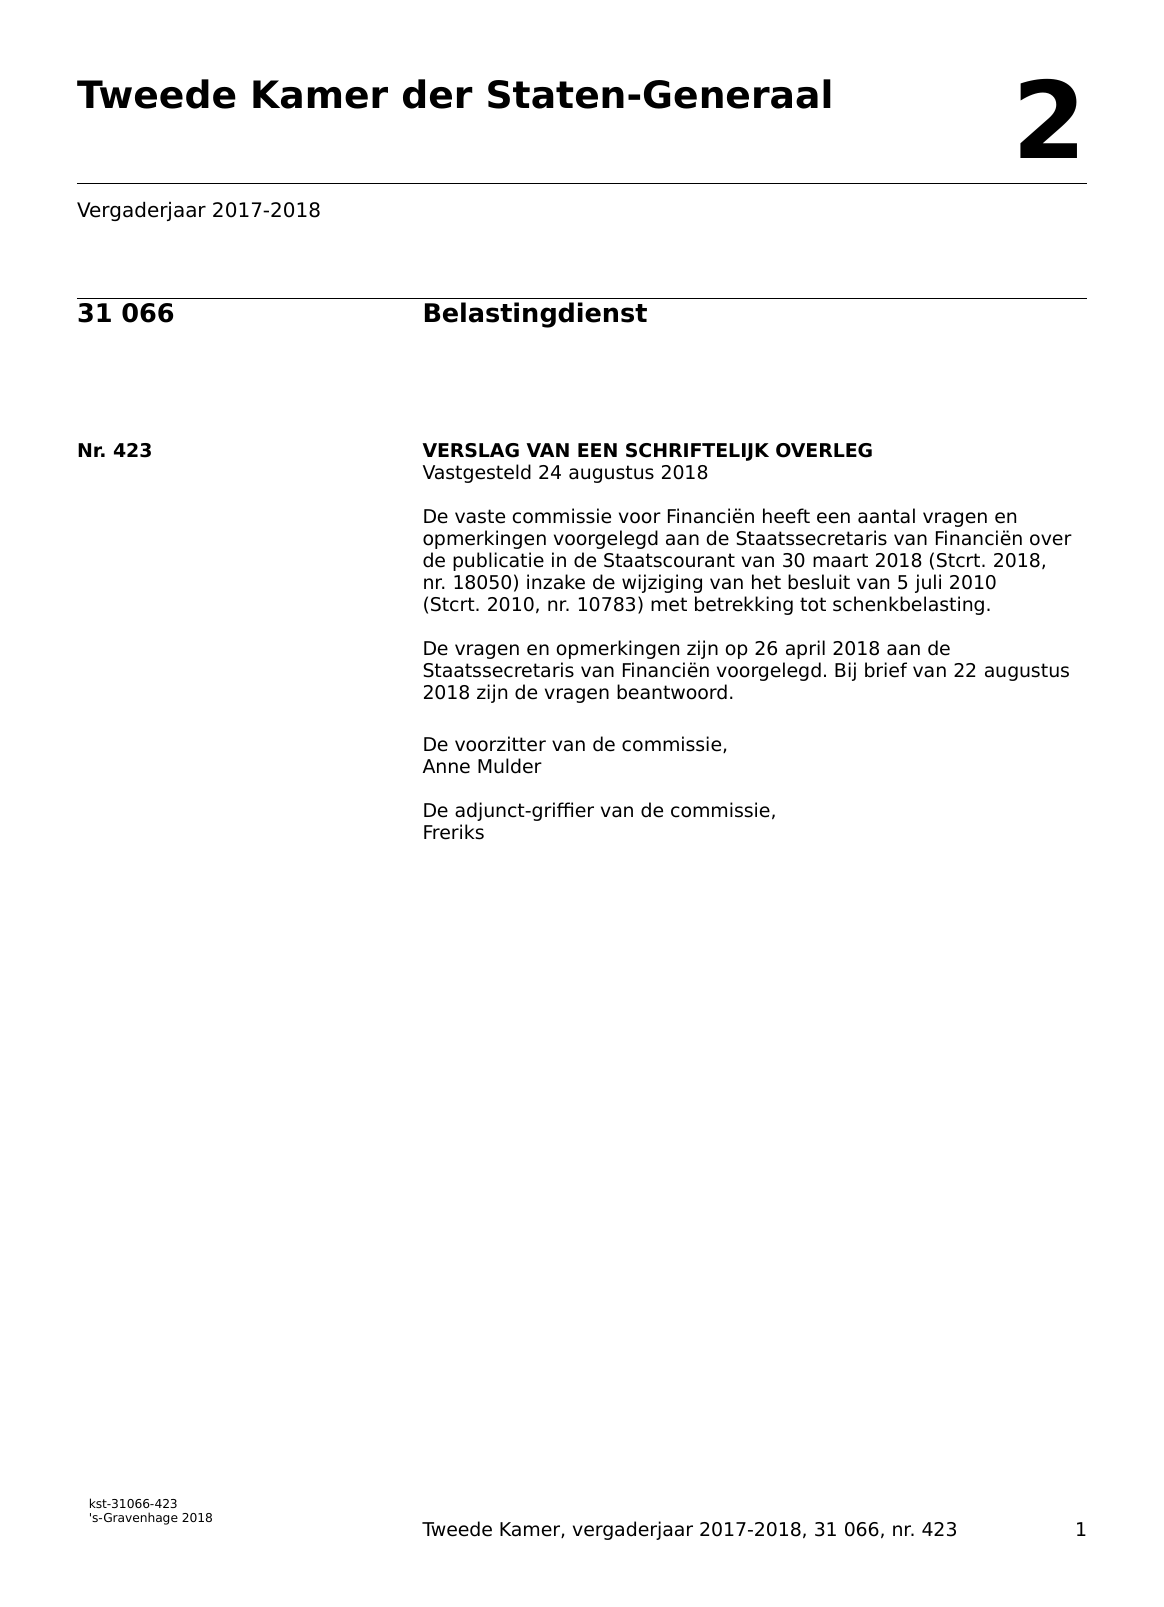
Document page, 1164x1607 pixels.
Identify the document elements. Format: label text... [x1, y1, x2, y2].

table_header 2 [886, 59, 1087, 183]
text De vragen en opmerkingen zijn op 26 april 2018 aan de Staatssecretaris van Financiën voorgelegd. Bij brief van 22 augustus 2018 zijn de vragen beantwoord. [422, 638, 1087, 704]
text De adjunct-griffier van de commissie, Freriks [422, 800, 1087, 844]
text De vaste commissie voor Financiën heeft een aantal vragen en opmerkingen voorgelegd aan de Staatssecretaris van Financiën over de publicatie in de Staatscourant van 30 maart 2018 (Stcrt. 2018, nr. 18050) inzake de wijziging van het besluit van 5 juli 2010 (Stcrt. 2010, nr. 10783) met betrekking tot schenkbelasting. [422, 506, 1087, 616]
text Vastgesteld 24 augustus 2018 [422, 462, 1087, 484]
subtitle Nr. 423 VERSLAG VAN EEN SCHRIFTELIJK OVERLEG [77, 440, 1087, 462]
text 's-Gravenhage 2018 [88, 1511, 323, 1525]
table_header Tweede Kamer der Staten-Generaal [77, 59, 886, 183]
subtitle 31 066 Belastingdienst [77, 299, 1087, 329]
table_cell Vergaderjaar 2017-2018 [77, 184, 1087, 298]
text kst-31066-423 [88, 1497, 323, 1511]
text De voorzitter van de commissie, Anne Mulder [422, 734, 1087, 778]
